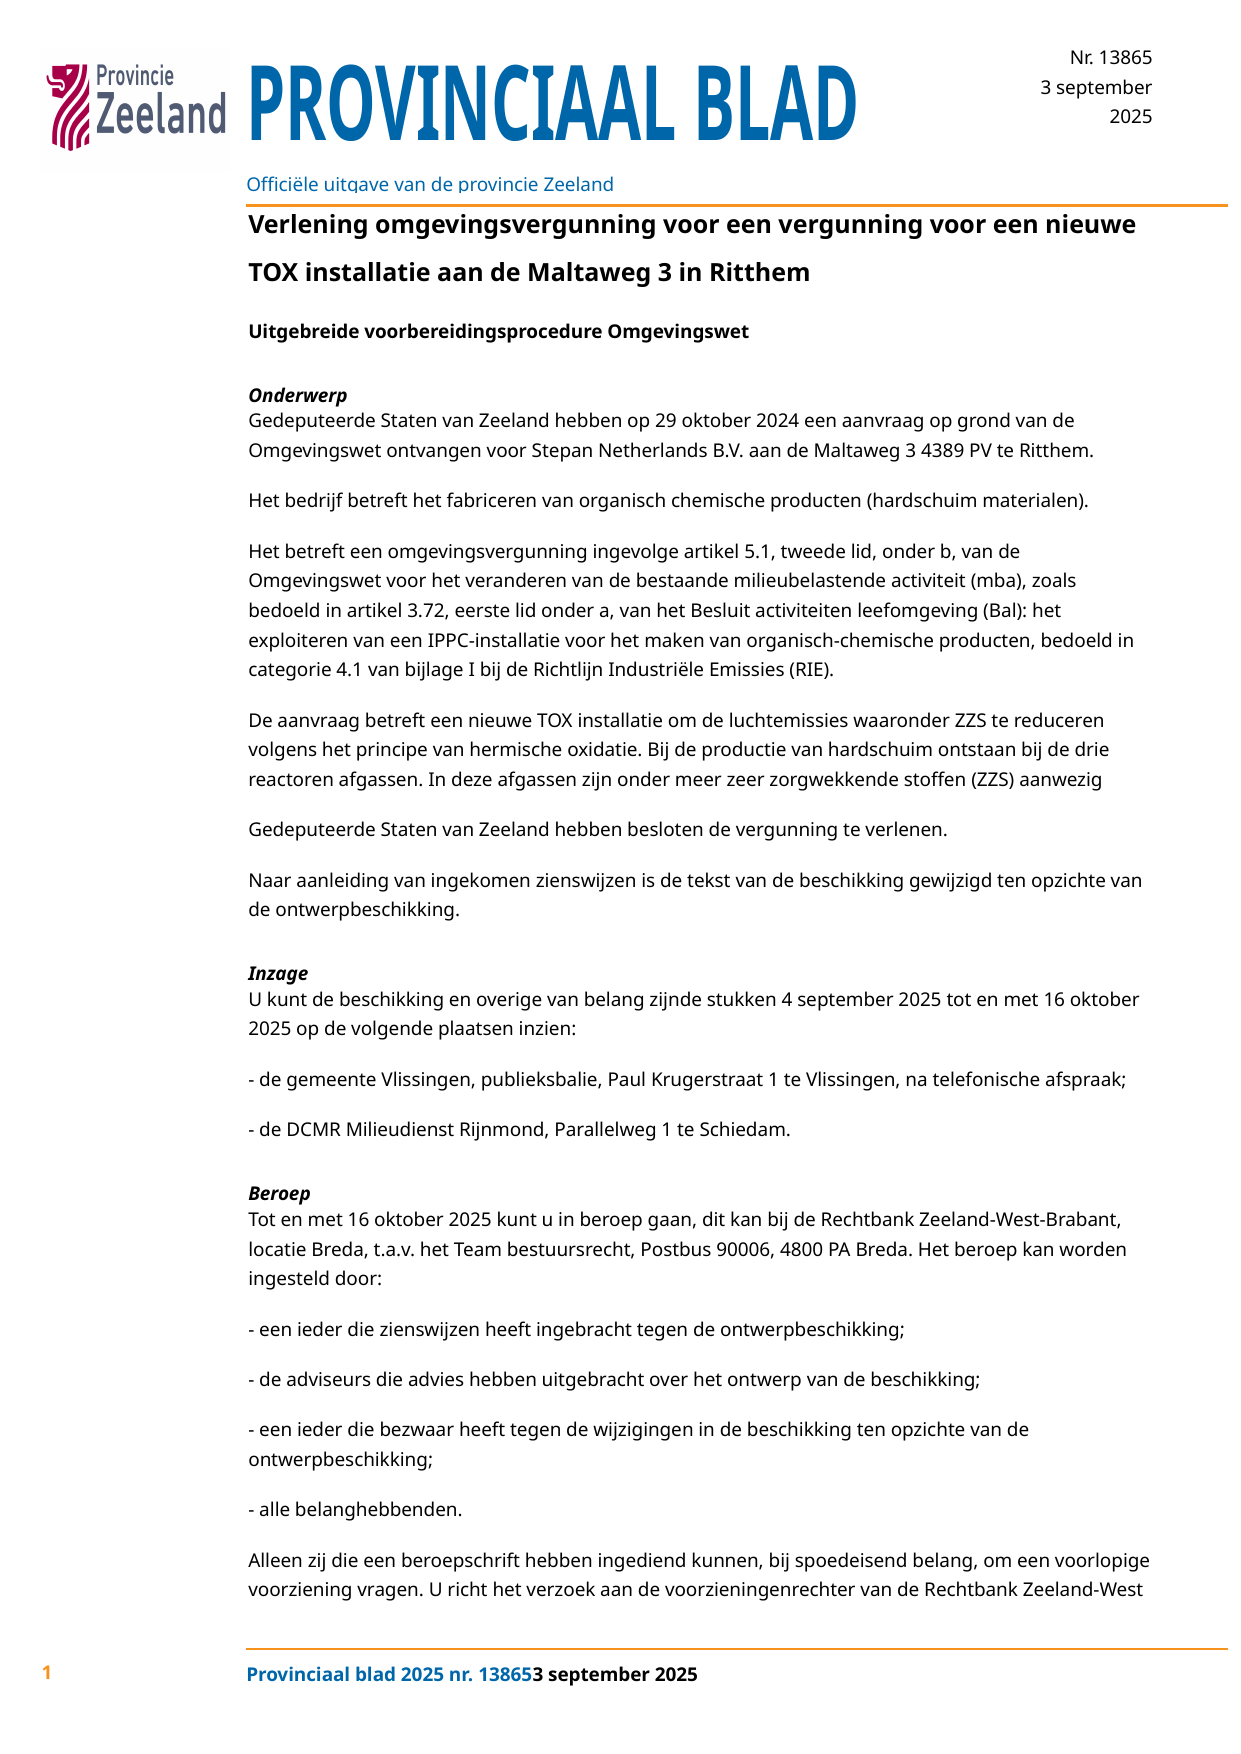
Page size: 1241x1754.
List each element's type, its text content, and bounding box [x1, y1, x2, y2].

text Tot en met 16 oktober 2025 kunt u in beroep gaan, dit kan bij de Rechtbank Zeeland-West-Brabant, locatie Breda, t.a.v. het Team bestuursrecht, Postbus 90006, 4800 PA Breda. Het beroep kan worden ingesteld door: [248, 1206, 1152, 1291]
text Gedeputeerde Staten van Zeeland hebben besloten de vergunning te verlenen. [248, 816, 1152, 842]
text - de adviseurs die advies hebben uitgebracht over het ontwerp van de beschikking; [248, 1366, 1152, 1392]
text Gedeputeerde Staten van Zeeland hebben op 29 oktober 2024 een aanvraag op grond van de Omgevingswet ontvangen voor Stepan Netherlands B.V. aan de Maltaweg 3 4389 PV te Ritthem. [248, 408, 1152, 463]
text Uitgebreide voorbereidingsprocedure Omgevingswet [248, 318, 1152, 344]
text De aanvraag betreft een nieuwe TOX installatie om de luchtemissies waaronder ZZS te reduceren volgens het principe van hermische oxidatie. Bij de productie van hardschuim ontstaan bij de drie reactoren afgassen. In deze afgassen zijn onder meer zeer zorgwekkende stoffen (ZZS) aanwezig [248, 707, 1152, 792]
text Onderwerp [248, 382, 1152, 408]
text - alle belanghebbenden. [248, 1497, 1152, 1522]
text Beroep [248, 1180, 1152, 1206]
text Naar aanleiding van ingekomen zienswijzen is de tekst van de beschikking gewijzigd ten opzichte van de ontwerpbeschikking. [248, 867, 1152, 922]
text U kunt de beschikking en overige van belang zijnde stukken 4 september 2025 tot en met 16 oktober 2025 op de volgende plaatsen inzien: [248, 986, 1152, 1041]
text - de gemeente Vlissingen, publieksbalie, Paul Krugerstraat 1 te Vlissingen, na telefonische afspraak; [248, 1066, 1152, 1092]
picture [41, 47, 231, 172]
text Het bedrijf betreft het fabriceren van organisch chemische producten (hardschuim materialen). [248, 488, 1152, 513]
text - een ieder die bezwaar heeft tegen de wijzigingen in de beschikking ten opzichte van de ontwerpbeschikking; [248, 1417, 1152, 1472]
text - de DCMR Milieudienst Rijnmond, Parallelweg 1 te Schiedam. [248, 1116, 1152, 1142]
text Het betreft een omgevingsvergunning ingevolge artikel 5.1, tweede lid, onder b, van de Omgevingswet voor het veranderen van de bestaande milieubelastende activiteit (mba), zoals bedoeld in artikel 3.72, eerste lid onder a, van het Besluit activiteiten leefomgeving (Bal): het exploiteren van een IPPC-installatie voor het maken van organisch-chemische producten, bedoeld in categorie 4.1 van bijlage I bij de Richtlijn Industriële Emissies (RIE). [248, 538, 1152, 682]
text - een ieder die zienswijzen heeft ingebracht tegen de ontwerpbeschikking; [248, 1316, 1152, 1341]
text Alleen zij die een beroepschrift hebben ingediend kunnen, bij spoedeisend belang, om een voorlopige voorziening vragen. U richt het verzoek aan de voorzieningenrechter van de Rechtbank Zeeland-West [248, 1547, 1152, 1602]
text Verlening omgevingsvergunning voor een vergunning voor een nieuwe TOX installatie aan de Maltaweg 3 in Ritthem [248, 207, 1152, 288]
text Inzage [248, 960, 1152, 986]
